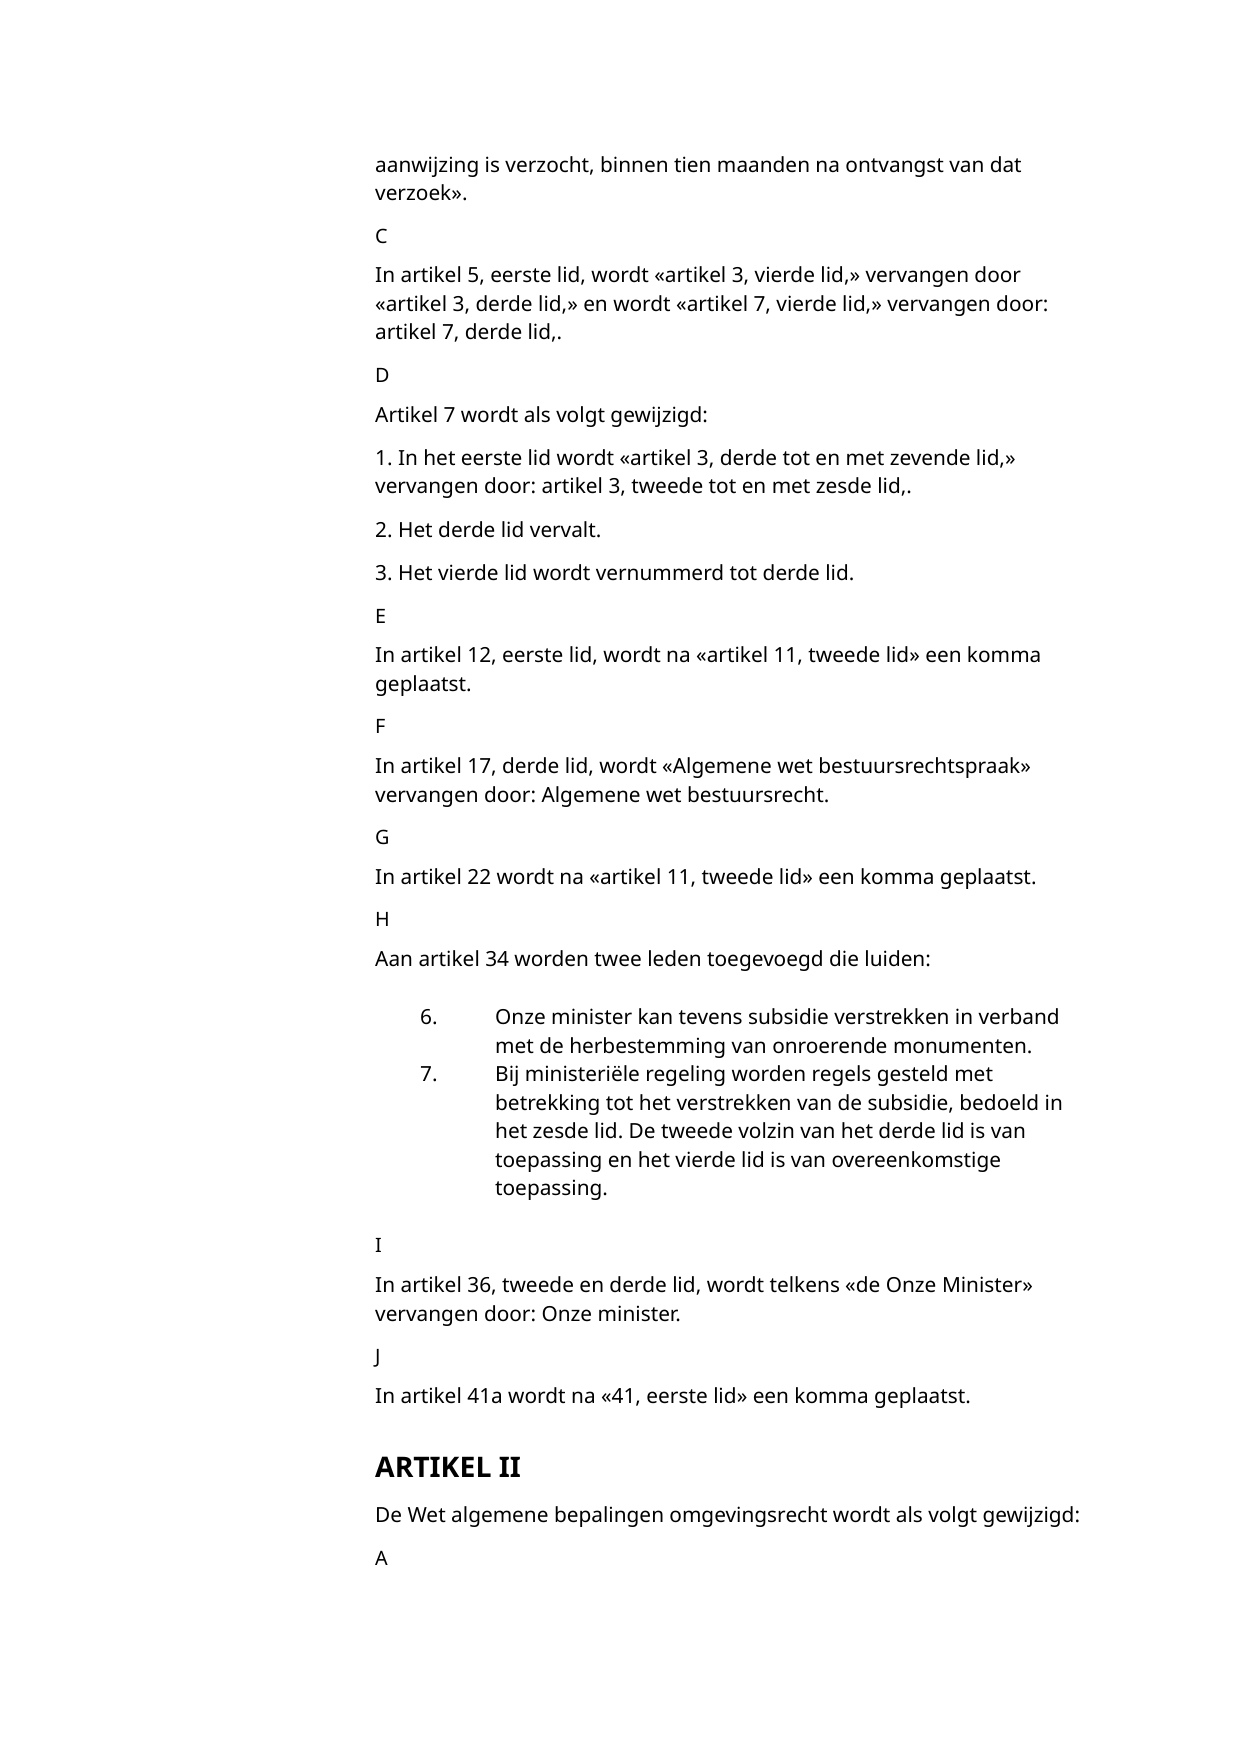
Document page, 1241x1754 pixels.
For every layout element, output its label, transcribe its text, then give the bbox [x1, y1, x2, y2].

text In artikel 17, derde lid, wordt «Algemene wet bestuursrechtspraak» vervangen door: Algemene wet bestuursrecht. [375, 751, 1090, 808]
text G [375, 823, 1090, 850]
text 1. In het eerste lid wordt «artikel 3, derde tot en met zevende lid,» vervangen door: artikel 3, tweede tot en met zesde lid,. [375, 443, 1090, 500]
text C [375, 222, 1090, 249]
text E [375, 602, 1090, 629]
text H [375, 905, 1090, 932]
text Artikel 7 wordt als volgt gewijzigd: [375, 400, 1090, 428]
text 2. Het derde lid vervalt. [375, 515, 1090, 543]
text A [375, 1544, 1090, 1571]
text In artikel 22 wordt na «artikel 11, tweede lid» een komma geplaatst. [375, 862, 1090, 890]
list Onze minister kan tevens subsidie verstrekken in verband met de herbestemming van onroerende monumenten. [420, 1002, 1090, 1059]
text 3. Het vierde lid wordt vernummerd tot derde lid. [375, 558, 1090, 587]
text In artikel 12, eerste lid, wordt na «artikel 11, tweede lid» een komma geplaatst. [375, 641, 1090, 697]
text D [375, 361, 1090, 388]
text F [375, 712, 1090, 739]
text Aan artikel 34 worden twee leden toegevoegd die luiden: [375, 944, 1090, 972]
list Bij ministeriële regeling worden regels gesteld met betrekking tot het verstrekken van de subsidie, bedoeld in het zesde lid. De tweede volzin van het derde lid is van toepassing en het vierde lid is van overeenkomstige toepassing. [420, 1059, 1090, 1202]
text I [375, 1232, 1090, 1258]
text aanwijzing is verzocht, binnen tien maanden na ontvangst van dat verzoek». [375, 150, 1090, 207]
text In artikel 41a wordt na «41, eerste lid» een komma geplaatst. [375, 1381, 1090, 1409]
text De Wet algemene bepalingen omgevingsrecht wordt als volgt gewijzigd: [375, 1501, 1090, 1529]
text In artikel 36, tweede en derde lid, wordt telkens «de Onze Minister» vervangen door: Onze minister. [375, 1270, 1090, 1327]
text In artikel 5, eerste lid, wordt «artikel 3, vierde lid,» vervangen door «artikel 3, derde lid,» en wordt «artikel 7, vierde lid,» vervangen door: artikel 7, derde lid,. [375, 261, 1090, 346]
subtitle ARTIKEL II [375, 1447, 1090, 1486]
text J [375, 1342, 1090, 1369]
